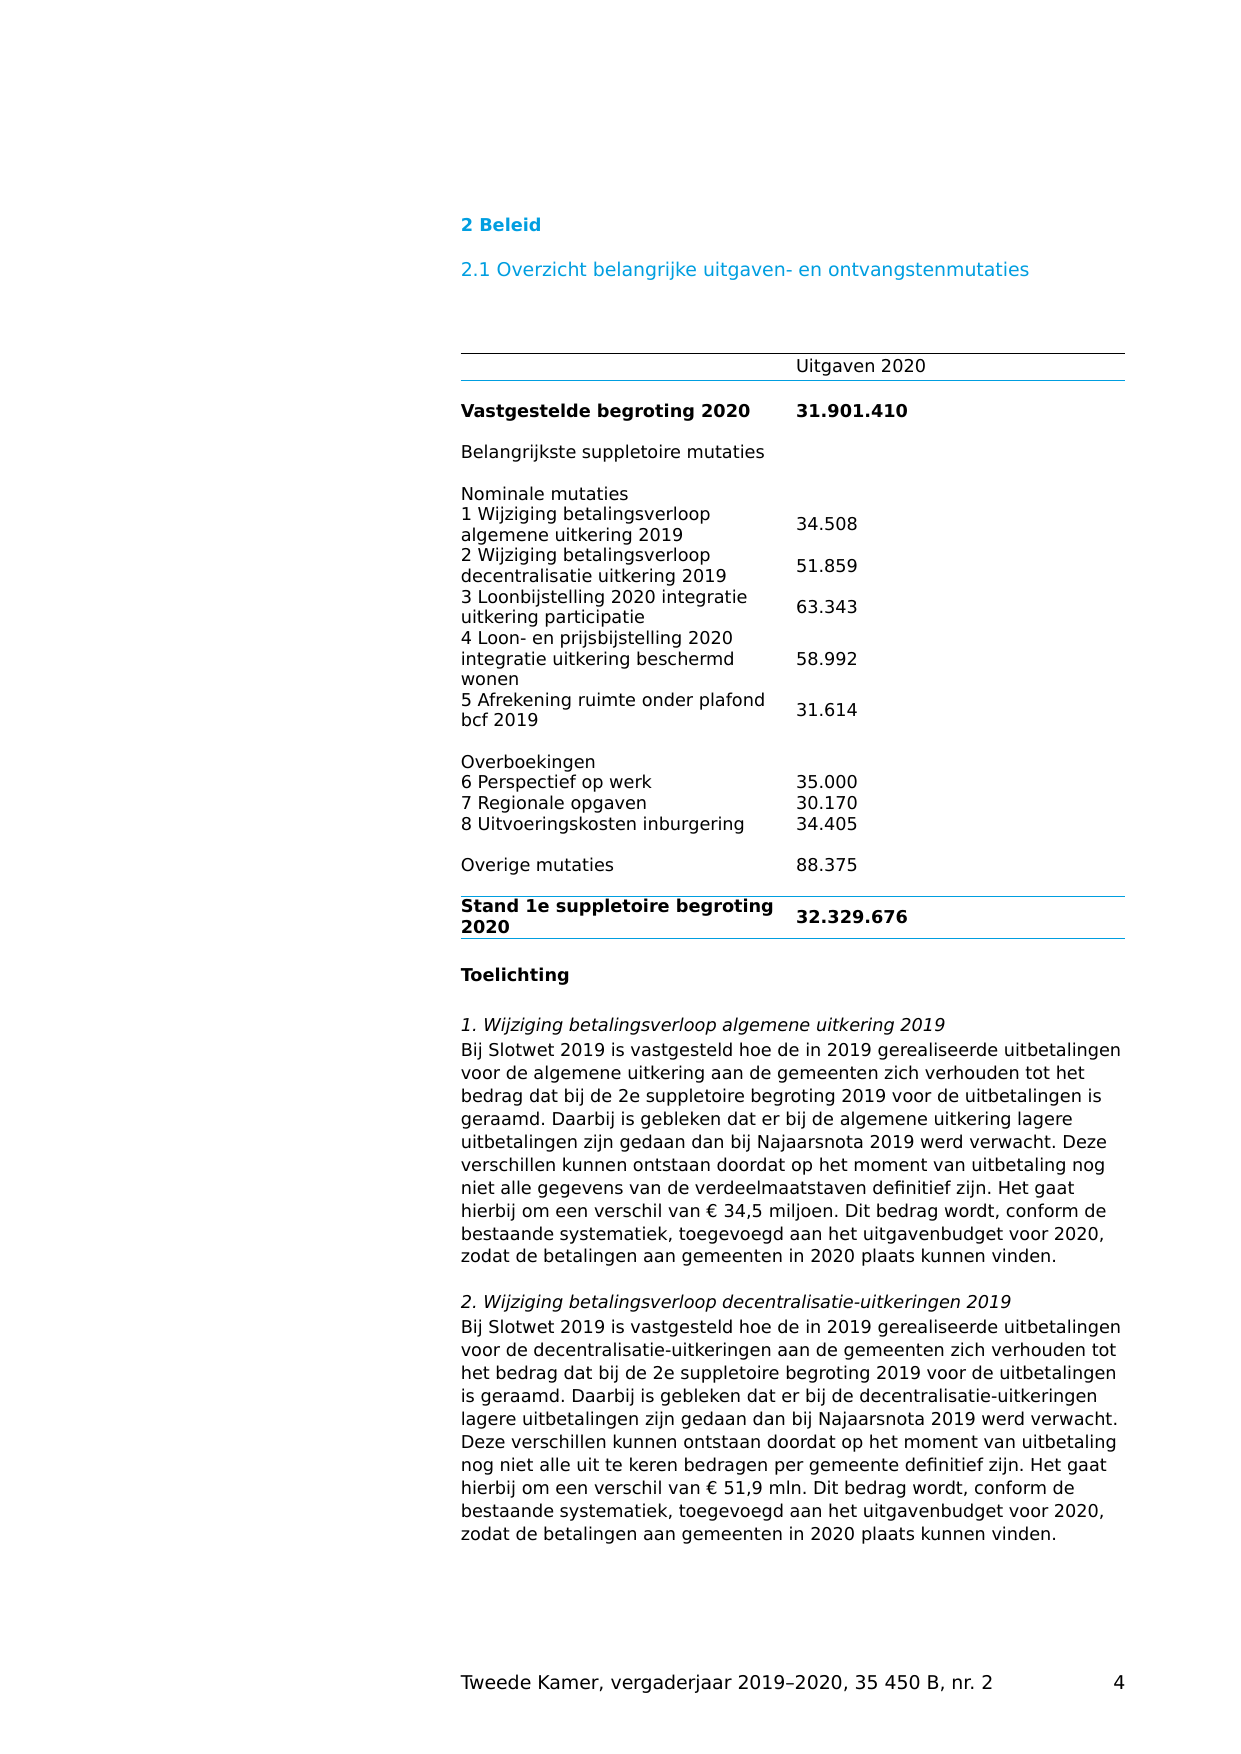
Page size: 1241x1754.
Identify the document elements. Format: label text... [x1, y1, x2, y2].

table_cell [461, 875, 793, 896]
table_cell [793, 875, 1125, 896]
table_cell [793, 484, 1125, 504]
table_header Tabel 1 Belangrijkste suppletoire uitgaven- en ontvangstenmutaties 2020 (eerste suppletoire begroting) (bedragen x € 1.000) [461, 305, 1125, 353]
table_cell 7 Regionale opgaven [461, 793, 793, 813]
table_cell [793, 834, 1125, 855]
table_cell [461, 381, 793, 401]
table_cell 4 Loon- en prijsbijstelling 2020 integratie uitkering beschermd wonen [461, 628, 793, 690]
table_cell Belangrijkste suppletoire mutaties [461, 442, 793, 463]
table_cell 88.375 [793, 855, 1125, 875]
table_cell Vastgestelde begroting 2020 [461, 401, 793, 422]
table_cell Overboekingen [461, 752, 793, 772]
table_cell 3 Loonbijstelling 2020 integratie uitkering participatie [461, 587, 793, 628]
table_cell [461, 354, 793, 380]
table_cell [461, 834, 793, 855]
table_cell 1 Wijziging betalingsverloop algemene uitkering 2019 [461, 504, 793, 545]
table_cell [461, 422, 793, 442]
title 2 Beleid [461, 213, 1125, 236]
table_cell [793, 442, 1125, 463]
table_cell 31.614 [793, 690, 1125, 731]
table_cell [793, 463, 1125, 483]
table_cell 6 Perspectief op werk [461, 772, 793, 793]
table_cell [793, 381, 1125, 401]
table_cell 32.329.676 [793, 897, 1125, 938]
table_cell 58.992 [793, 628, 1125, 690]
table_cell 5 Afrekening ruimte onder plafond bcf 2019 [461, 690, 793, 731]
table_cell [793, 422, 1125, 442]
text Toelichting [461, 963, 1125, 986]
text Bij Slotwet 2019 is vastgesteld hoe de in 2019 gerealiseerde uitbetalingen voor de decentralisatie-uitkeringen aan de gemeenten zich verhouden tot het bedrag dat bij de 2e suppletoire begroting 2019 voor de uitbetalingen is geraamd. Daarbij is gebleken dat er bij de decentralisatie-uitkeringen lagere uitbetalingen zijn gedaan dan bij Najaarsnota 2019 werd verwacht. Deze verschillen kunnen ontstaan doordat op het moment van uitbetaling nog niet alle uit te keren bedragen per gemeente definitief zijn. Het gaat hierbij om een verschil van € 51,9 mln. Dit bedrag wordt, conform de bestaande systematiek, toegevoegd aan het uitgavenbudget voor 2020, zodat de betalingen aan gemeenten in 2020 plaats kunnen vinden. [461, 1315, 1125, 1544]
table_cell 35.000 [793, 772, 1125, 793]
table_cell Uitgaven 2020 [793, 354, 1125, 380]
table_cell Overige mutaties [461, 855, 793, 875]
title 2.1 Overzicht belangrijke uitgaven- en ontvangstenmutaties [461, 259, 1125, 281]
table_cell [461, 731, 793, 752]
table_cell [793, 731, 1125, 752]
table_cell [793, 752, 1125, 772]
table_cell 8 Uitvoeringskosten inburgering [461, 814, 793, 834]
text 1. Wijziging betalingsverloop algemene uitkering 2019 [461, 1013, 1125, 1036]
table_cell [461, 463, 793, 483]
table_cell 30.170 [793, 793, 1125, 813]
table_cell 34.405 [793, 814, 1125, 834]
table_cell 51.859 [793, 545, 1125, 587]
table_cell Stand 1e suppletoire begroting 2020 [461, 897, 793, 938]
table_cell 63.343 [793, 587, 1125, 628]
table_cell 2 Wijziging betalingsverloop decentralisatie uitkering 2019 [461, 545, 793, 587]
text Bij Slotwet 2019 is vastgesteld hoe de in 2019 gerealiseerde uitbetalingen voor de algemene uitkering aan de gemeenten zich verhouden tot het bedrag dat bij de 2e suppletoire begroting 2019 voor de uitbetalingen is geraamd. Daarbij is gebleken dat er bij de algemene uitkering lagere uitbetalingen zijn gedaan dan bij Najaarsnota 2019 werd verwacht. Deze verschillen kunnen ontstaan doordat op het moment van uitbetaling nog niet alle gegevens van de verdeelmaatstaven definitief zijn. Het gaat hierbij om een verschil van € 34,5 miljoen. Dit bedrag wordt, conform de bestaande systematiek, toegevoegd aan het uitgavenbudget voor 2020, zodat de betalingen aan gemeenten in 2020 plaats kunnen vinden. [461, 1038, 1125, 1267]
table_cell 31.901.410 [793, 401, 1125, 422]
table_cell 34.508 [793, 504, 1125, 545]
text 2. Wijziging betalingsverloop decentralisatie-uitkeringen 2019 [461, 1290, 1125, 1313]
table_cell Nominale mutaties [461, 484, 793, 504]
